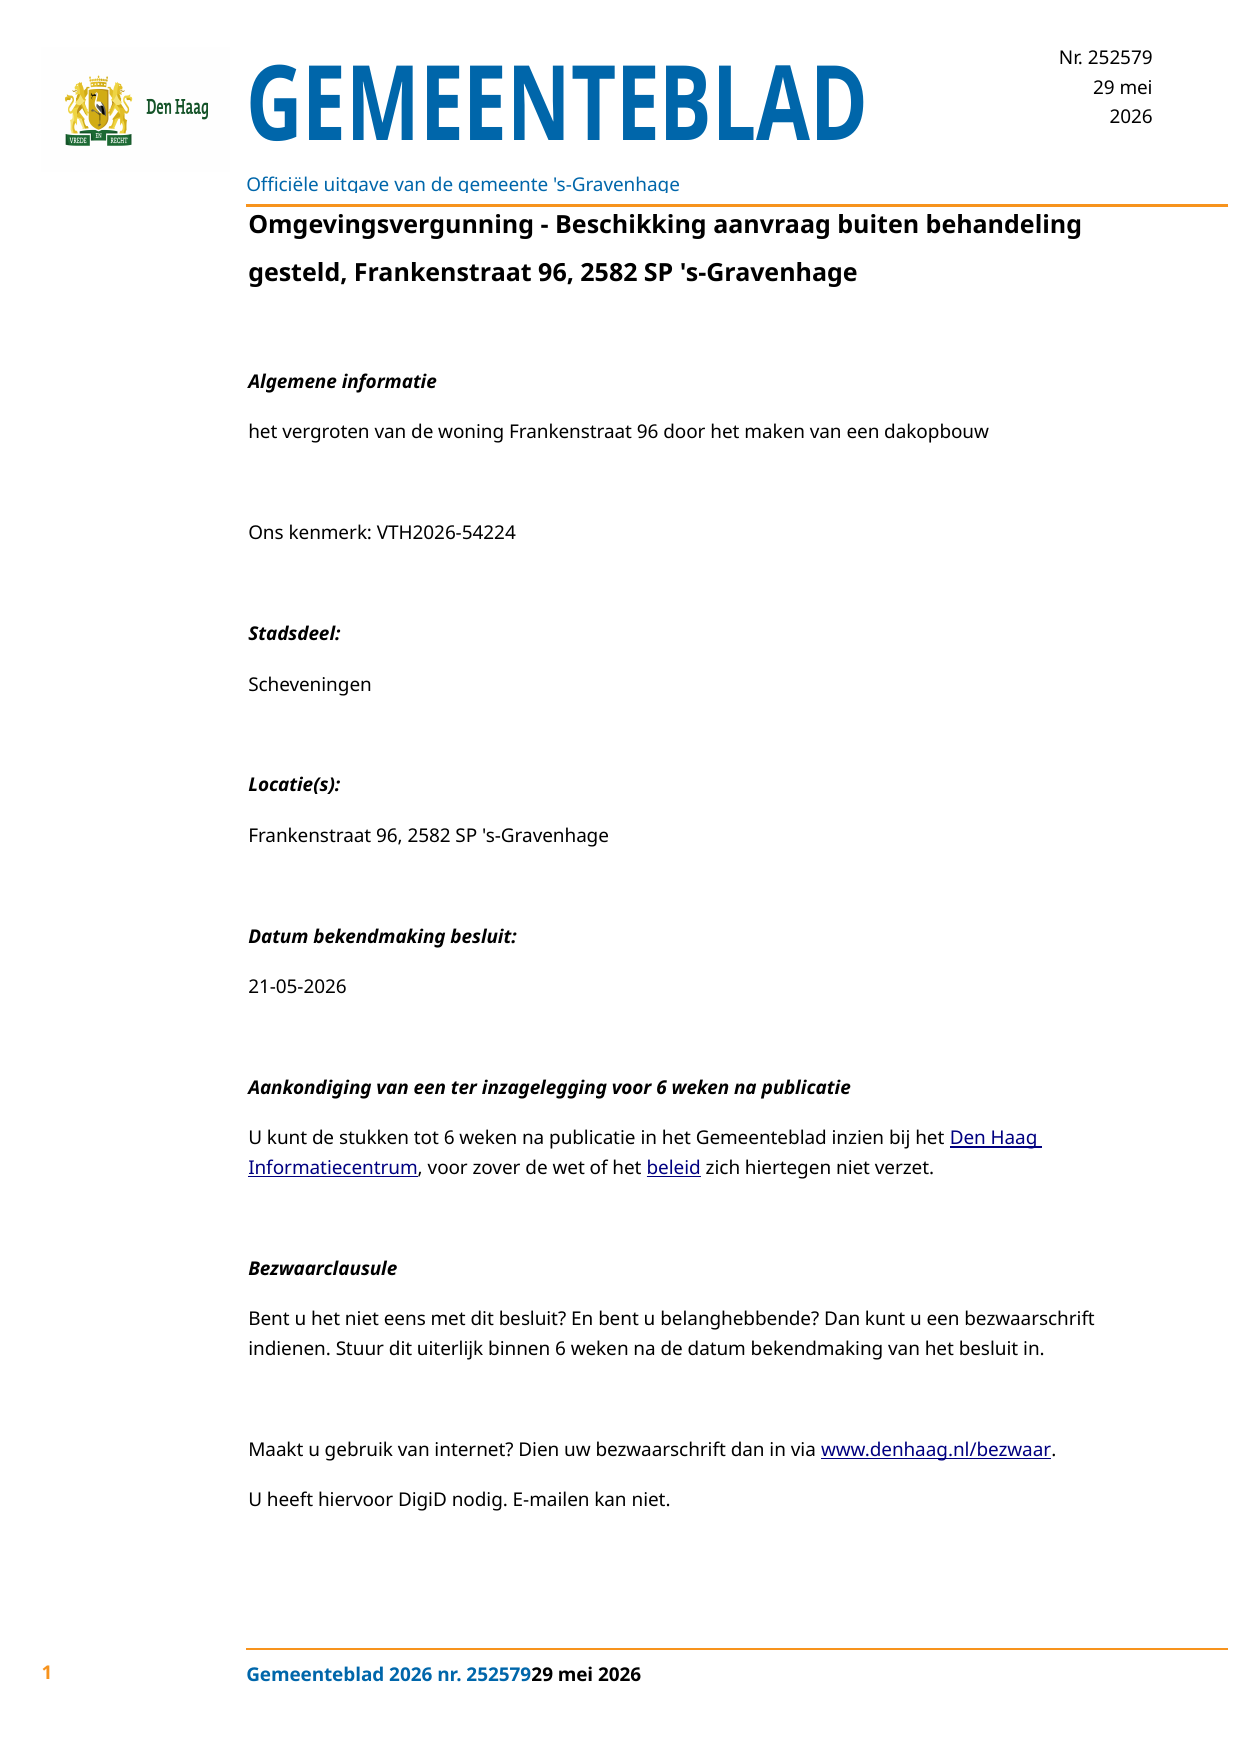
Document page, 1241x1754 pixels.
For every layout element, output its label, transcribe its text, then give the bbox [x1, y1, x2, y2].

text Frankenstraat 96, 2582 SP 's-Gravenhage [248, 822, 1152, 848]
text Locatie(s): [248, 772, 1152, 797]
text het vergroten van de woning Frankenstraat 96 door het maken van een dakopbouw [248, 419, 1152, 444]
text U heeft hiervoor DigiD nodig. E-mailen kan niet. [248, 1486, 1152, 1512]
text 21-05-2026 [248, 973, 1152, 999]
text Datum bekendmaking besluit: [248, 923, 1152, 949]
text Maakt u gebruik van internet? Dien uw bezwaarschrift dan in via www.denhaag.nl/bezwaar. [248, 1436, 1152, 1462]
text Algemene informatie [248, 368, 1152, 394]
text Bezwaarclausule [248, 1255, 1152, 1281]
text U kunt de stukken tot 6 weken na publicatie in het Gemeenteblad inzien bij het Den Haag Informatiecentrum, voor zover de wet of het beleid zich hiertegen niet verzet. [248, 1124, 1152, 1180]
text Bent u het niet eens met dit besluit? En bent u belanghebbende? Dan kunt u een bezwaarschrift indienen. Stuur dit uiterlijk binnen 6 weken na de datum bekendmaking van het besluit in. [248, 1305, 1152, 1361]
text Aankondiging van een ter inzagelegging voor 6 weken na publicatie [248, 1074, 1152, 1100]
text Ons kenmerk: VTH2026-54224 [248, 519, 1152, 545]
text Stadsdeel: [248, 620, 1152, 646]
text Omgevingsvergunning - Beschikking aanvraag buiten behandeling gesteld, Frankenstraat 96, 2582 SP 's-Gravenhage [248, 207, 1152, 288]
picture [41, 47, 231, 172]
text Scheveningen [248, 671, 1152, 697]
